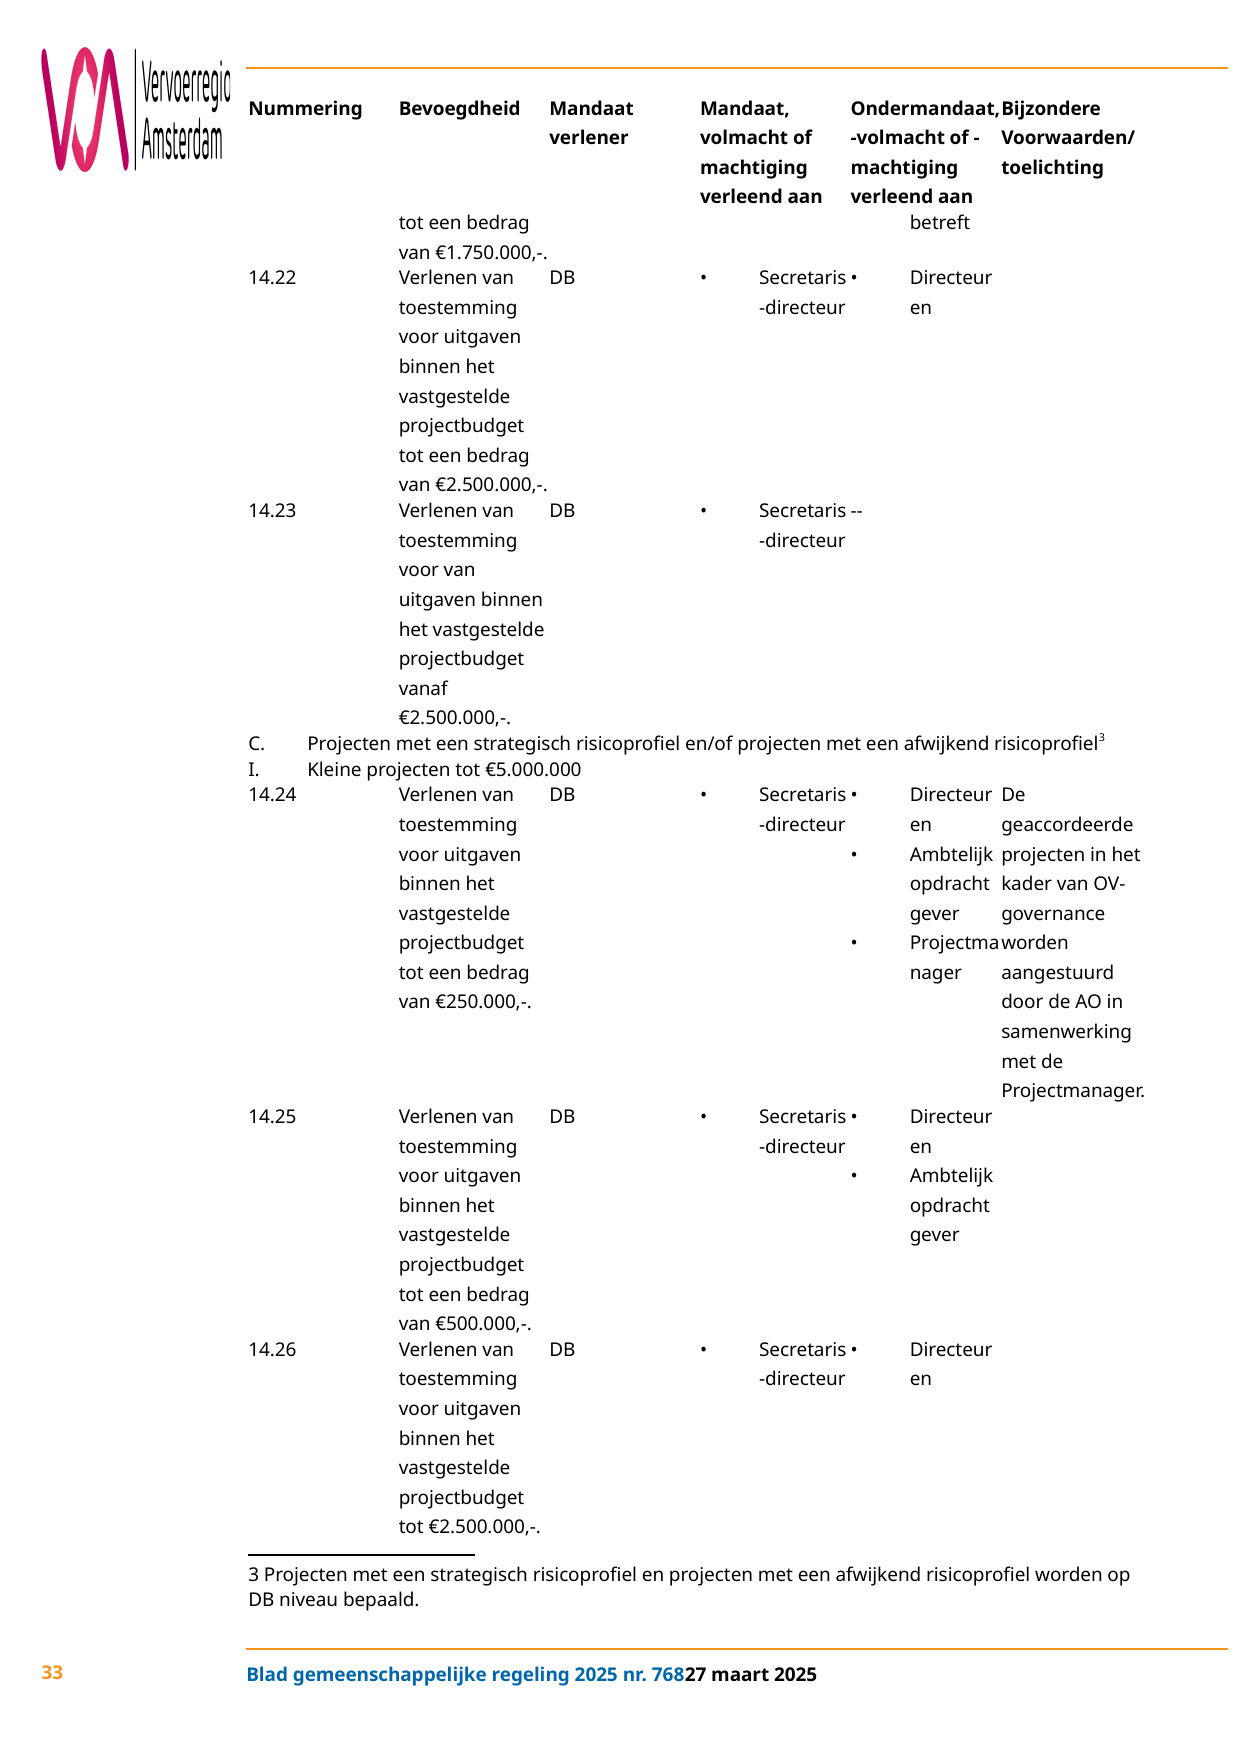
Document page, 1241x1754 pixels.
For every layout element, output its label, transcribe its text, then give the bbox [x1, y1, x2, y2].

table_cell Secretaris-directeur [700, 265, 850, 497]
table_cell Kleine projecten tot €5.000.000 [248, 756, 1152, 782]
table_cell Projecten met een strategisch risicoprofiel en/of projecten met een afwijkend risicoprofiel [248, 730, 1152, 756]
table_cell betreft [850, 209, 1001, 264]
picture [41, 47, 231, 172]
table_cell Verlenen van toestemming voor uitgaven binnen het vastgestelde projectbudget tot een bedrag van €2.500.000,-. [399, 265, 549, 497]
table_cell Directeuren Ambtelijk opdrachtgever Projectmanager [850, 782, 1001, 1103]
table_cell De geaccordeerde projecten in het kader van OV-governance worden aangestuurd door de AO in samen­werking met de Projectmanager. [1001, 782, 1152, 1103]
table_cell [1001, 1336, 1152, 1539]
table_header Mandaat, volmacht of machtiging verleend aan [700, 95, 850, 209]
table_cell 14.25 [248, 1103, 398, 1336]
table_cell Secretaris-directeur [700, 1103, 850, 1336]
table_header Bijzondere Voorwaarden/ toelichting [1001, 95, 1152, 209]
table_cell 14.22 [248, 265, 398, 497]
table_cell [1001, 498, 1152, 730]
table_cell Secretaris-directeur [700, 782, 850, 1103]
table_cell Directeuren Ambtelijk opdrachtgever [850, 1103, 1001, 1336]
table_cell [1001, 209, 1152, 264]
table_cell Verlenen van toestemming voor uitgaven binnen het vastgestelde projectbudget tot een bedrag van €500.000,-. [399, 1103, 549, 1336]
table_cell [549, 209, 700, 264]
table_cell DB [549, 1336, 700, 1539]
table_header Bevoegdheid [399, 95, 549, 209]
table_cell 14.26 [248, 1336, 398, 1539]
table_cell DB [549, 498, 700, 730]
table_cell Verlenen van toestemming voor van uitgaven binnen het vastgestelde projectbudget vanaf €2.500.000,-. [399, 498, 549, 730]
table_cell [248, 209, 398, 264]
table_cell Directeuren [850, 1336, 1001, 1539]
table_cell [700, 209, 850, 264]
table_cell -- [850, 498, 1001, 730]
table_cell Secretaris-directeur [700, 498, 850, 730]
table_cell 14.24 [248, 782, 398, 1103]
table_cell DB [549, 1103, 700, 1336]
table_cell Secretaris-directeur [700, 1336, 850, 1539]
table_cell 14.23 [248, 498, 398, 730]
table_header Nummering [248, 95, 398, 209]
table_header Mandaat verlener [549, 95, 700, 209]
table_cell [1001, 265, 1152, 497]
table_cell Verlenen van toestemming voor uitgaven binnen het vastgestelde projectbudget tot een bedrag van €250.000,-. [399, 782, 549, 1103]
table_cell Directeuren [850, 265, 1001, 497]
table_header Ondermandaat, -volmacht of -machtiging verleend aan [850, 95, 1001, 209]
table_cell [1001, 1103, 1152, 1336]
table_cell DB [549, 265, 700, 497]
table_cell tot een bedrag van €1.750.000,-. [399, 209, 549, 264]
table_cell DB [549, 782, 700, 1103]
table_cell Verlenen van toestemming voor uitgaven binnen het vastgestelde projectbudget tot €2.500.000,-. [399, 1336, 549, 1539]
